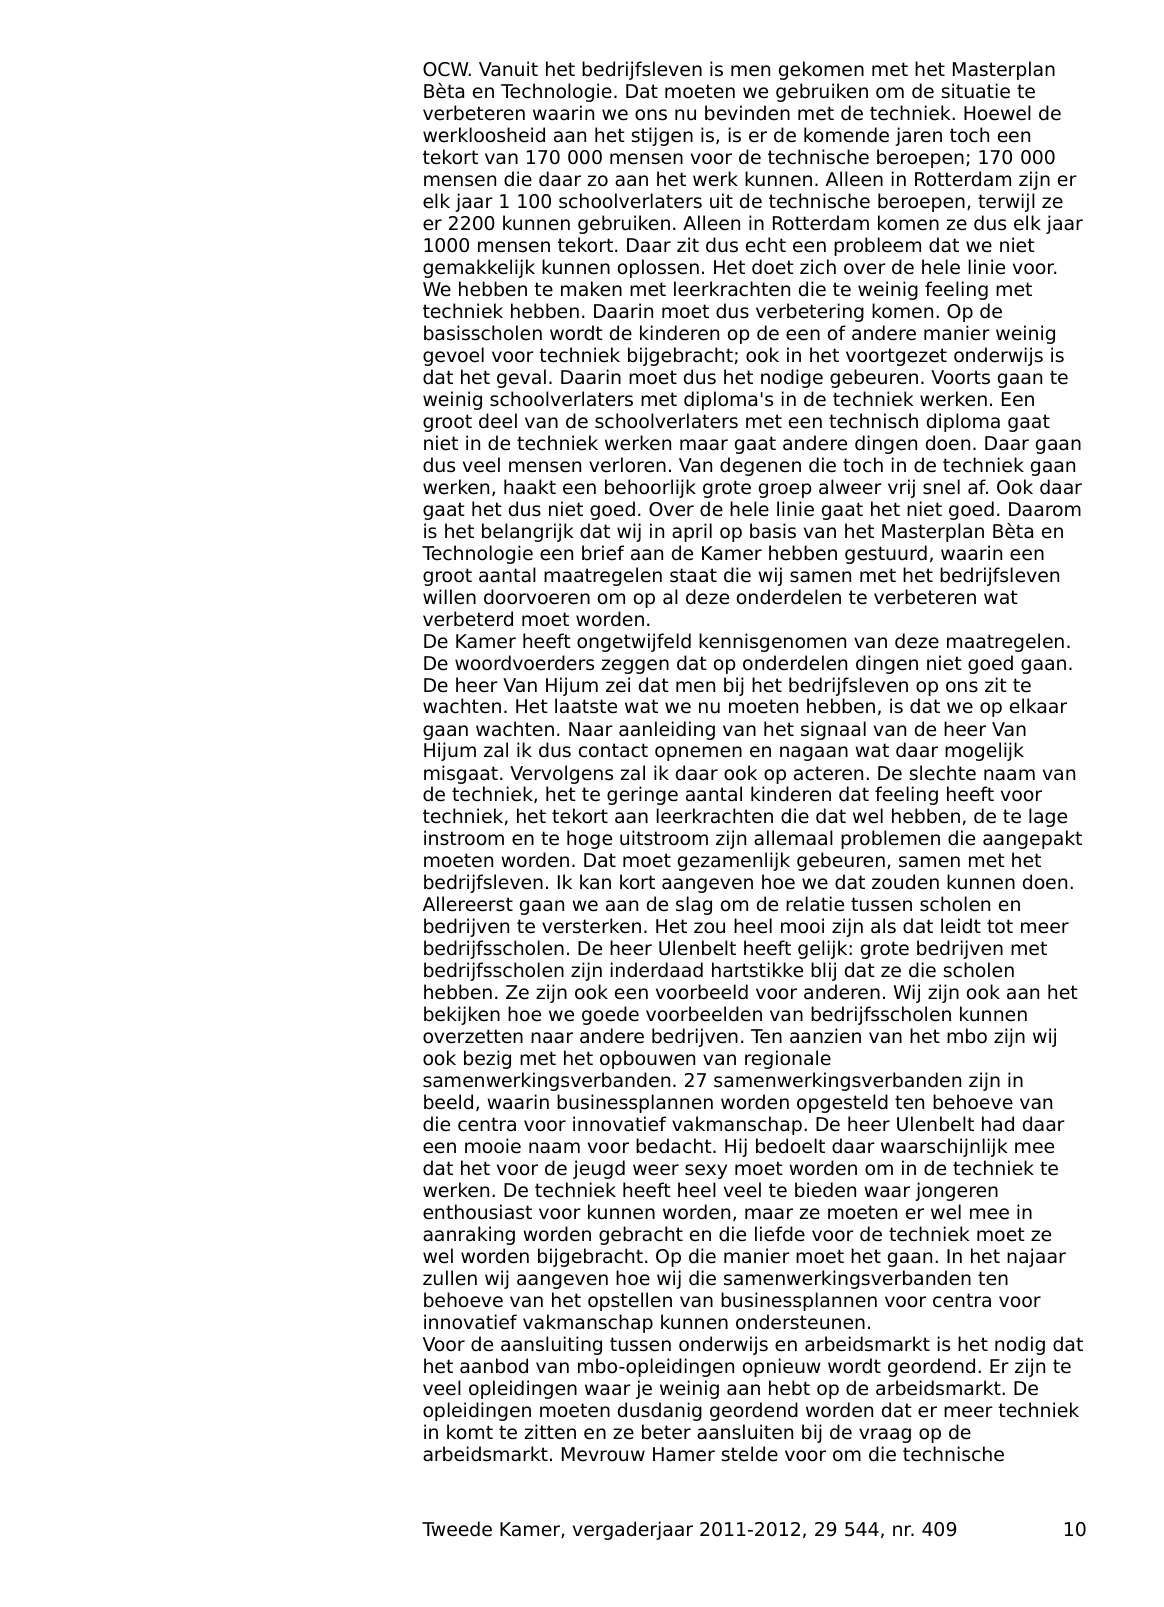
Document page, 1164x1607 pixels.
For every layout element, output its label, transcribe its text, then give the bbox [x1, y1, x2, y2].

text We hebben te maken met leerkrachten die te weinig feeling met techniek hebben. Daarin moet dus verbetering komen. Op de basisscholen wordt de kinderen op de een of andere manier weinig gevoel voor techniek bijgebracht; ook in het voortgezet onderwijs is dat het geval. Daarin moet dus het nodige gebeuren. Voorts gaan te weinig schoolverlaters met diploma's in de techniek werken. Een groot deel van de schoolverlaters met een technisch diploma gaat niet in de techniek werken maar gaat andere dingen doen. Daar gaan dus veel mensen verloren. Van degenen die toch in de techniek gaan werken, haakt een behoorlijk grote groep alweer vrij snel af. Ook daar gaat het dus niet goed. Over de hele linie gaat het niet goed. Daarom is het belangrijk dat wij in april op basis van het Masterplan Bèta en Technologie een brief aan de Kamer hebben gestuurd, waarin een groot aantal maatregelen staat die wij samen met het bedrijfsleven willen doorvoeren om op al deze onderdelen te verbeteren wat verbeterd moet worden. [422, 279, 1087, 631]
text De Kamer heeft ongetwijfeld kennisgenomen van deze maatregelen. De woordvoerders zeggen dat op onderdelen dingen niet goed gaan. De heer Van Hijum zei dat men bij het bedrijfsleven op ons zit te wachten. Het laatste wat we nu moeten hebben, is dat we op elkaar gaan wachten. Naar aanleiding van het signaal van de heer Van Hijum zal ik dus contact opnemen en nagaan wat daar mogelijk misgaat. Vervolgens zal ik daar ook op acteren. De slechte naam van de techniek, het te geringe aantal kinderen dat feeling heeft voor techniek, het tekort aan leerkrachten die dat wel hebben, de te lage instroom en te hoge uitstroom zijn allemaal problemen die aangepakt moeten worden. Dat moet gezamenlijk gebeuren, samen met het bedrijfsleven. Ik kan kort aangeven hoe we dat zouden kunnen doen. [422, 631, 1087, 894]
text OCW. Vanuit het bedrijfsleven is men gekomen met het Masterplan Bèta en Technologie. Dat moeten we gebruiken om de situatie te verbeteren waarin we ons nu bevinden met de techniek. Hoewel de werkloosheid aan het stijgen is, is er de komende jaren toch een tekort van 170 000 mensen voor de technische beroepen; 170 000 mensen die daar zo aan het werk kunnen. Alleen in Rotterdam zijn er elk jaar 1 100 schoolverlaters uit de technische beroepen, terwijl ze er 2200 kunnen gebruiken. Alleen in Rotterdam komen ze dus elk jaar 1000 mensen tekort. Daar zit dus echt een probleem dat we niet gemakkelijk kunnen oplossen. Het doet zich over de hele linie voor. [422, 59, 1087, 279]
text Voor de aansluiting tussen onderwijs en arbeidsmarkt is het nodig dat het aanbod van mbo-opleidingen opnieuw wordt geordend. Er zijn te veel opleidingen waar je weinig aan hebt op de arbeidsmarkt. De opleidingen moeten dusdanig geordend worden dat er meer techniek in komt te zitten en ze beter aansluiten bij de vraag op de arbeidsmarkt. Mevrouw Hamer stelde voor om die technische [422, 1334, 1087, 1466]
text Allereerst gaan we aan de slag om de relatie tussen scholen en bedrijven te versterken. Het zou heel mooi zijn als dat leidt tot meer bedrijfsscholen. De heer Ulenbelt heeft gelijk: grote bedrijven met bedrijfsscholen zijn inderdaad hartstikke blij dat ze die scholen hebben. Ze zijn ook een voorbeeld voor anderen. Wij zijn ook aan het bekijken hoe we goede voorbeelden van bedrijfsscholen kunnen overzetten naar andere bedrijven. Ten aanzien van het mbo zijn wij ook bezig met het opbouwen van regionale samenwerkingsverbanden. 27 samenwerkingsverbanden zijn in beeld, waarin businessplannen worden opgesteld ten behoeve van die centra voor innovatief vakmanschap. De heer Ulenbelt had daar een mooie naam voor bedacht. Hij bedoelt daar waarschijnlijk mee dat het voor de jeugd weer sexy moet worden om in de techniek te werken. De techniek heeft heel veel te bieden waar jongeren enthousiast voor kunnen worden, maar ze moeten er wel mee in aanraking worden gebracht en die liefde voor de techniek moet ze wel worden bijgebracht. Op die manier moet het gaan. In het najaar zullen wij aangeven hoe wij die samenwerkingsverbanden ten behoeve van het opstellen van businessplannen voor centra voor innovatief vakmanschap kunnen ondersteunen. [422, 894, 1087, 1334]
